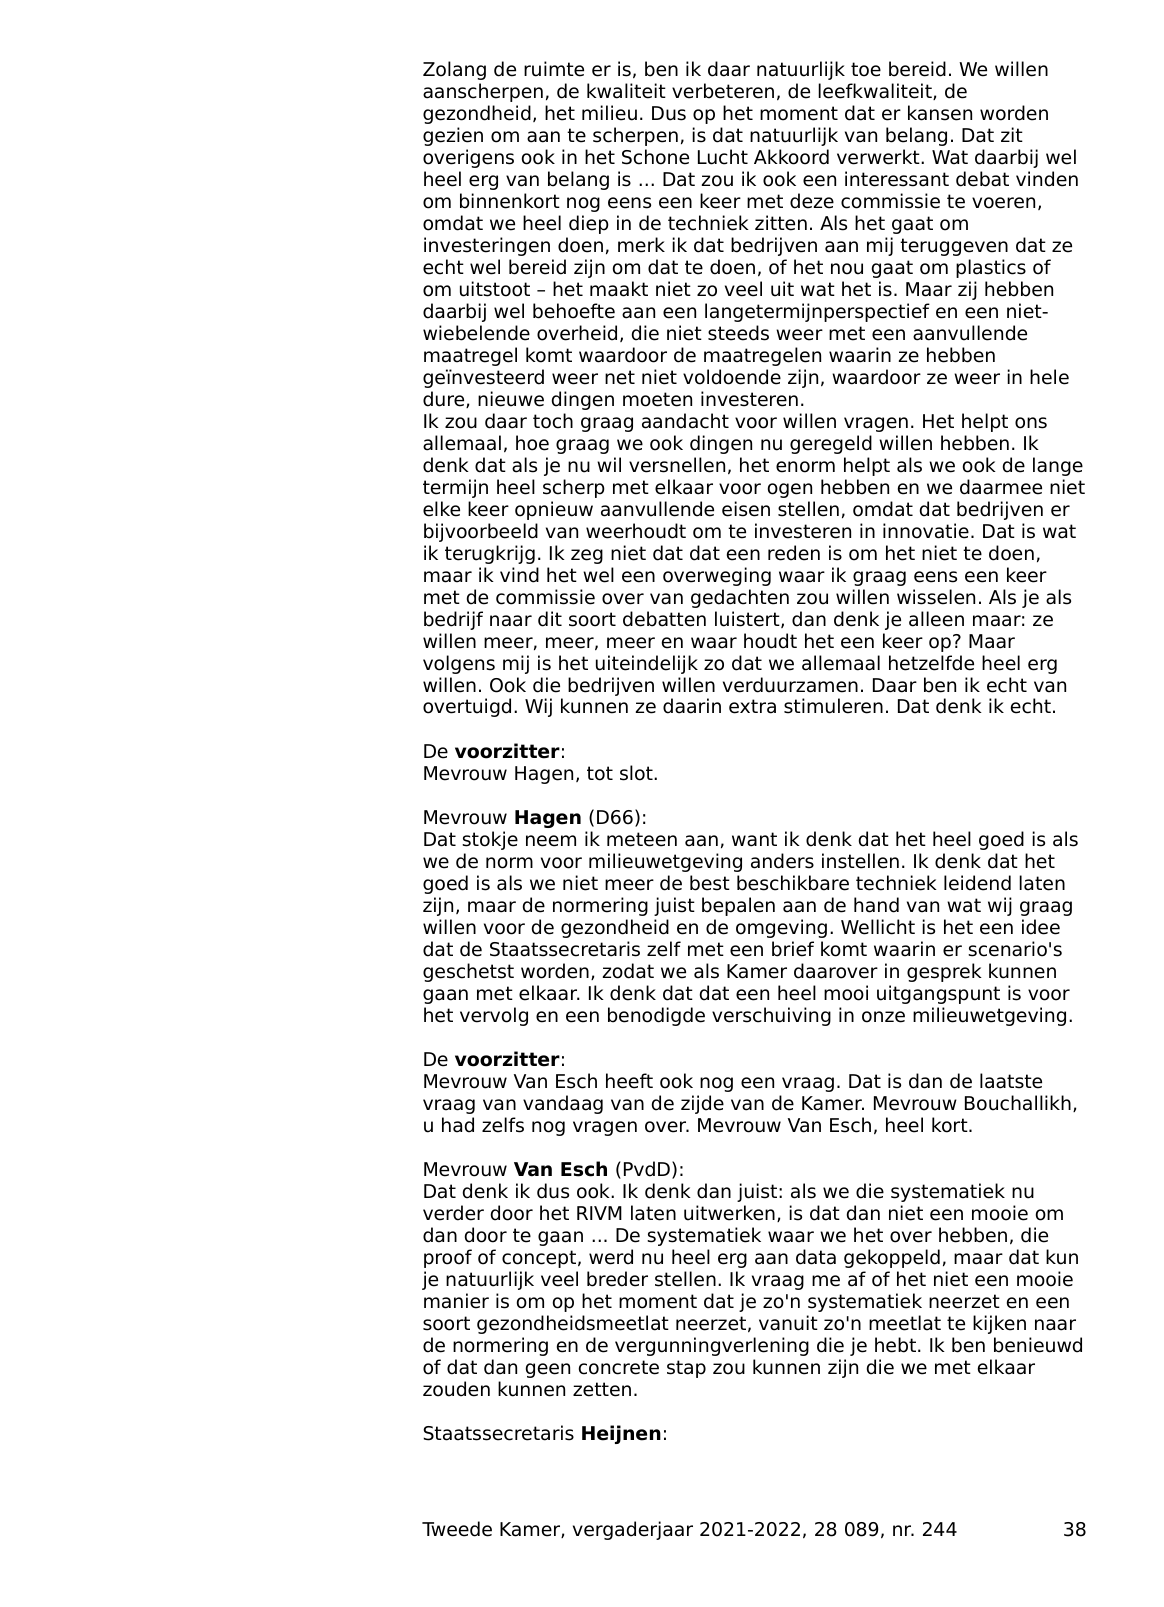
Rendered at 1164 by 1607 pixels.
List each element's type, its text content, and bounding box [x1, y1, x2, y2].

text De voorzitter: [422, 741, 1087, 763]
text Zolang de ruimte er is, ben ik daar natuurlijk toe bereid. We willen aanscherpen, de kwaliteit verbeteren, de leefkwaliteit, de gezondheid, het milieu. Dus op het moment dat er kansen worden gezien om aan te scherpen, is dat natuurlijk van belang. Dat zit overigens ook in het Schone Lucht Akkoord verwerkt. Wat daarbij wel heel erg van belang is ... Dat zou ik ook een interessant debat vinden om binnenkort nog eens een keer met deze commissie te voeren, omdat we heel diep in de techniek zitten. Als het gaat om investeringen doen, merk ik dat bedrijven aan mij teruggeven dat ze echt wel bereid zijn om dat te doen, of het nou gaat om plastics of om uitstoot – het maakt niet zo veel uit wat het is. Maar zij hebben daarbij wel behoefte aan een langetermijnperspectief en een niet-wiebelende overheid, die niet steeds weer met een aanvullende maatregel komt waardoor de maatregelen waarin ze hebben geïnvesteerd weer net niet voldoende zijn, waardoor ze weer in hele dure, nieuwe dingen moeten investeren. [422, 59, 1087, 411]
text Mevrouw Van Esch (PvdD): [422, 1159, 1087, 1181]
text Ik zou daar toch graag aandacht voor willen vragen. Het helpt ons allemaal, hoe graag we ook dingen nu geregeld willen hebben. Ik denk dat als je nu wil versnellen, het enorm helpt als we ook de lange termijn heel scherp met elkaar voor ogen hebben en we daarmee niet elke keer opnieuw aanvullende eisen stellen, omdat dat bedrijven er bijvoorbeeld van weerhoudt om te investeren in innovatie. Dat is wat ik terugkrijg. Ik zeg niet dat dat een reden is om het niet te doen, maar ik vind het wel een overweging waar ik graag eens een keer met de commissie over van gedachten zou willen wisselen. Als je als bedrijf naar dit soort debatten luistert, dan denk je alleen maar: ze willen meer, meer, meer en waar houdt het een keer op? Maar volgens mij is het uiteindelijk zo dat we allemaal hetzelfde heel erg willen. Ook die bedrijven willen verduurzamen. Daar ben ik echt van overtuigd. Wij kunnen ze daarin extra stimuleren. Dat denk ik echt. [422, 411, 1087, 718]
text Dat denk ik dus ook. Ik denk dan juist: als we die systematiek nu verder door het RIVM laten uitwerken, is dat dan niet een mooie om dan door te gaan ... De systematiek waar we het over hebben, die proof of concept, werd nu heel erg aan data gekoppeld, maar dat kun je natuurlijk veel breder stellen. Ik vraag me af of het niet een mooie manier is om op het moment dat je zo'n systematiek neerzet en een soort gezondheidsmeetlat neerzet, vanuit zo'n meetlat te kijken naar de normering en de vergunningverlening die je hebt. Ik ben benieuwd of dat dan geen concrete stap zou kunnen zijn die we met elkaar zouden kunnen zetten. [422, 1181, 1087, 1401]
text Staatssecretaris Heijnen: [422, 1423, 1087, 1445]
text Dat stokje neem ik meteen aan, want ik denk dat het heel goed is als we de norm voor milieuwetgeving anders instellen. Ik denk dat het goed is als we niet meer de best beschikbare techniek leidend laten zijn, maar de normering juist bepalen aan de hand van wat wij graag willen voor de gezondheid en de omgeving. Wellicht is het een idee dat de Staatssecretaris zelf met een brief komt waarin er scenario's geschetst worden, zodat we als Kamer daarover in gesprek kunnen gaan met elkaar. Ik denk dat dat een heel mooi uitgangspunt is voor het vervolg en een benodigde verschuiving in onze milieuwetgeving. [422, 829, 1087, 1027]
text Mevrouw Van Esch heeft ook nog een vraag. Dat is dan de laatste vraag van vandaag van de zijde van de Kamer. Mevrouw Bouchallikh, u had zelfs nog vragen over. Mevrouw Van Esch, heel kort. [422, 1071, 1087, 1137]
text Mevrouw Hagen (D66): [422, 807, 1087, 829]
text Mevrouw Hagen, tot slot. [422, 763, 1087, 784]
text De voorzitter: [422, 1049, 1087, 1071]
